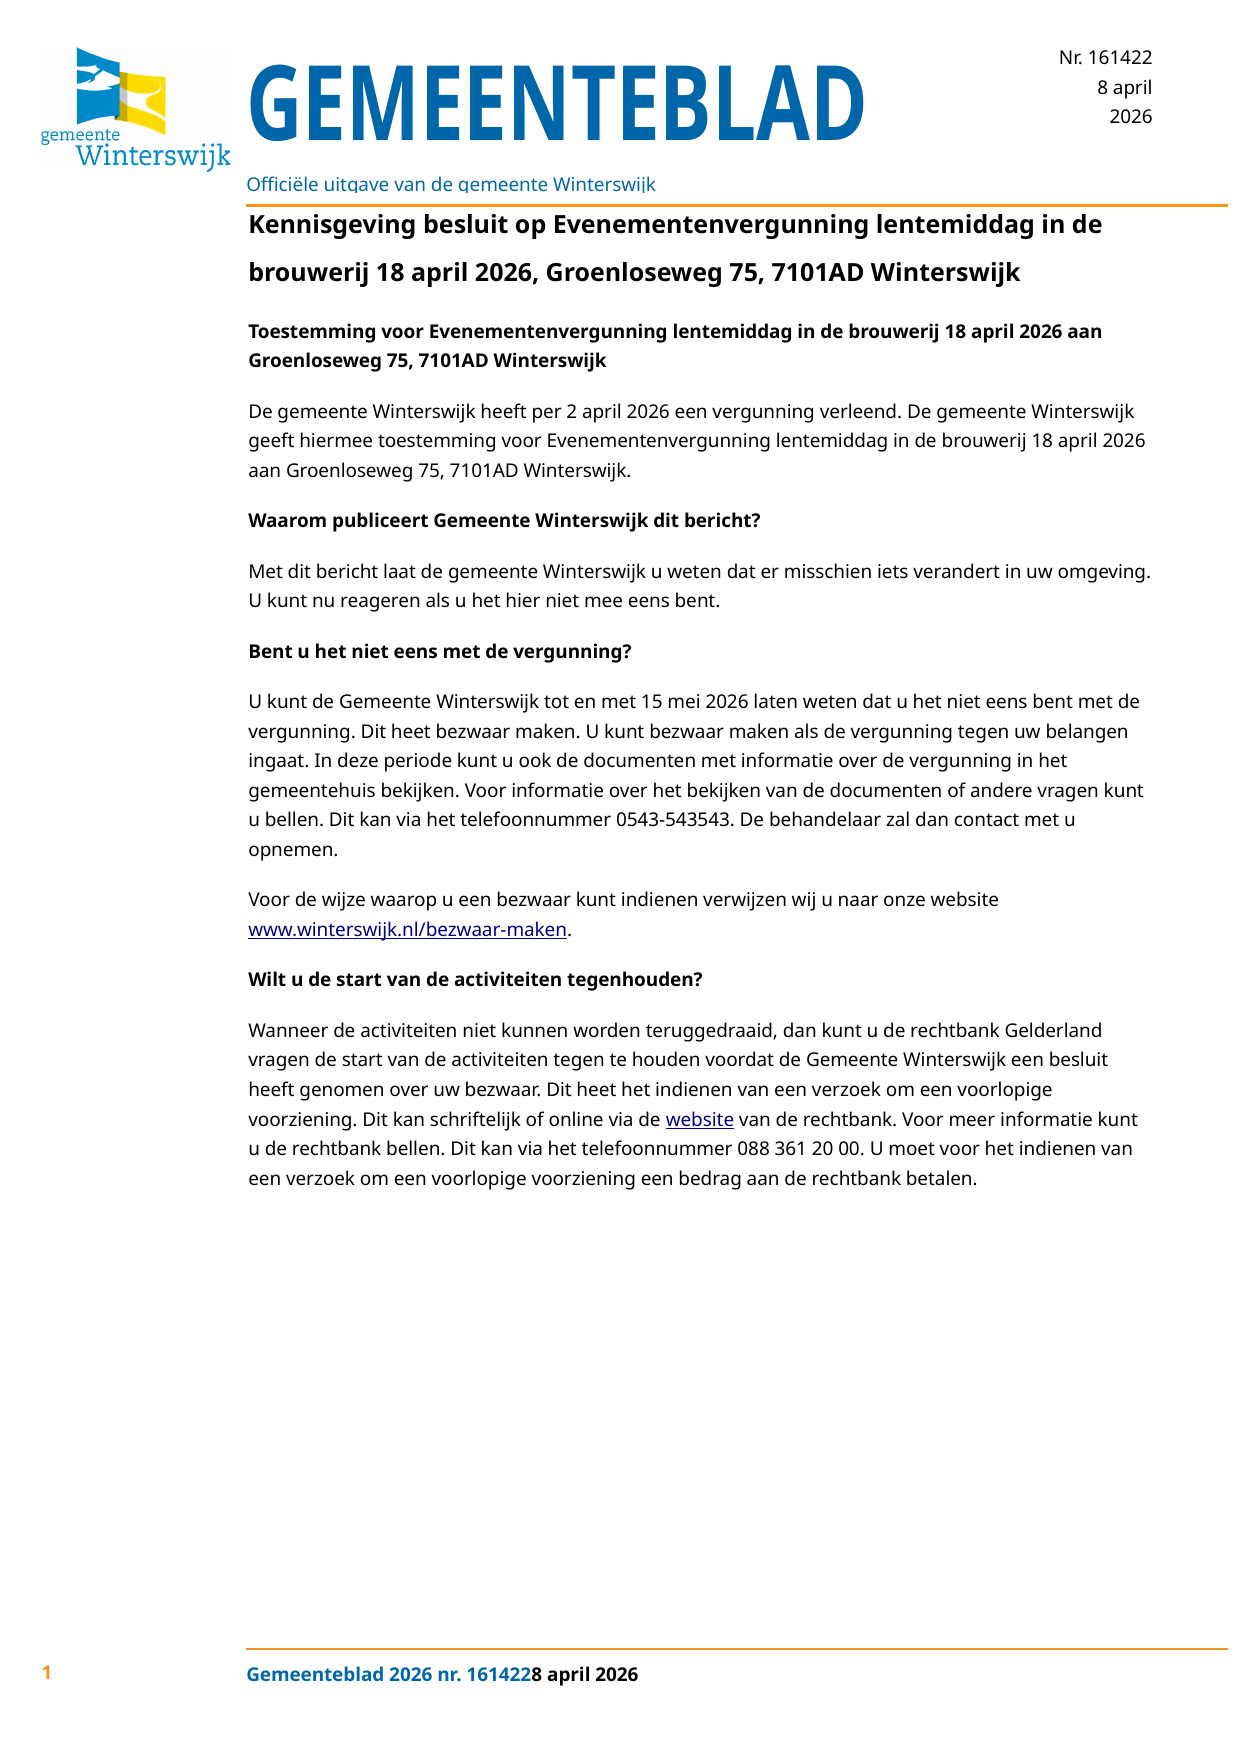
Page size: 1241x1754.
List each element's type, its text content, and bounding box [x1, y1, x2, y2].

text De gemeente Winterswijk heeft per 2 april 2026 een vergunning verleend. De gemeente Winterswijk geeft hiermee toestemming voor Evenementenvergunning lentemiddag in de brouwerij 18 april 2026 aan Groenloseweg 75, 7101AD Winterswijk. [248, 398, 1152, 483]
picture [41, 47, 231, 172]
text Kennisgeving besluit op Evenementenvergunning lentemiddag in de brouwerij 18 april 2026, Groenloseweg 75, 7101AD Winterswijk [248, 207, 1152, 288]
text Toestemming voor Evenementenvergunning lentemiddag in de brouwerij 18 april 2026 aan Groenloseweg 75, 7101AD Winterswijk [248, 318, 1152, 373]
text Voor de wijze waarop u een bezwaar kunt indienen verwijzen wij u naar onze website www.winterswijk.nl/bezwaar-maken. [248, 887, 1152, 942]
text Waarom publiceert Gemeente Winterswijk dit bericht? [248, 507, 1152, 533]
text Bent u het niet eens met de vergunning? [248, 638, 1152, 664]
text Met dit bericht laat de gemeente Winterswijk u weten dat er misschien iets verandert in uw omgeving. U kunt nu reageren als u het hier niet mee eens bent. [248, 558, 1152, 613]
text U kunt de Gemeente Winterswijk tot en met 15 mei 2026 laten weten dat u het niet eens bent met de vergunning. Dit heet bezwaar maken. U kunt bezwaar maken als de vergunning tegen uw belangen ingaat. In deze periode kunt u ook de documenten met informatie over de vergunning in het gemeentehuis bekijken. Voor informatie over het bekijken van de documenten of andere vragen kunt u bellen. Dit kan via het telefoonnummer 0543-543543. De behandelaar zal dan contact met u opnemen. [248, 688, 1152, 862]
text Wilt u de start van de activiteiten tegenhouden? [248, 967, 1152, 992]
picture [225, 153, 231, 162]
text Wanneer de activiteiten niet kunnen worden teruggedraaid, dan kunt u de rechtbank Gelderland vragen de start van de activiteiten tegen te houden voordat de Gemeente Winterswijk een besluit heeft genomen over uw bezwaar. Dit heet het indienen van een verzoek om een voorlopige voorziening. Dit kan schriftelijk of online via de website van de rechtbank. Voor meer informatie kunt u de rechtbank bellen. Dit kan via het telefoonnummer 088 361 20 00. U moet voor het indienen van een verzoek om een voorlopige voorziening een bedrag aan de rechtbank betalen. [248, 1017, 1152, 1191]
